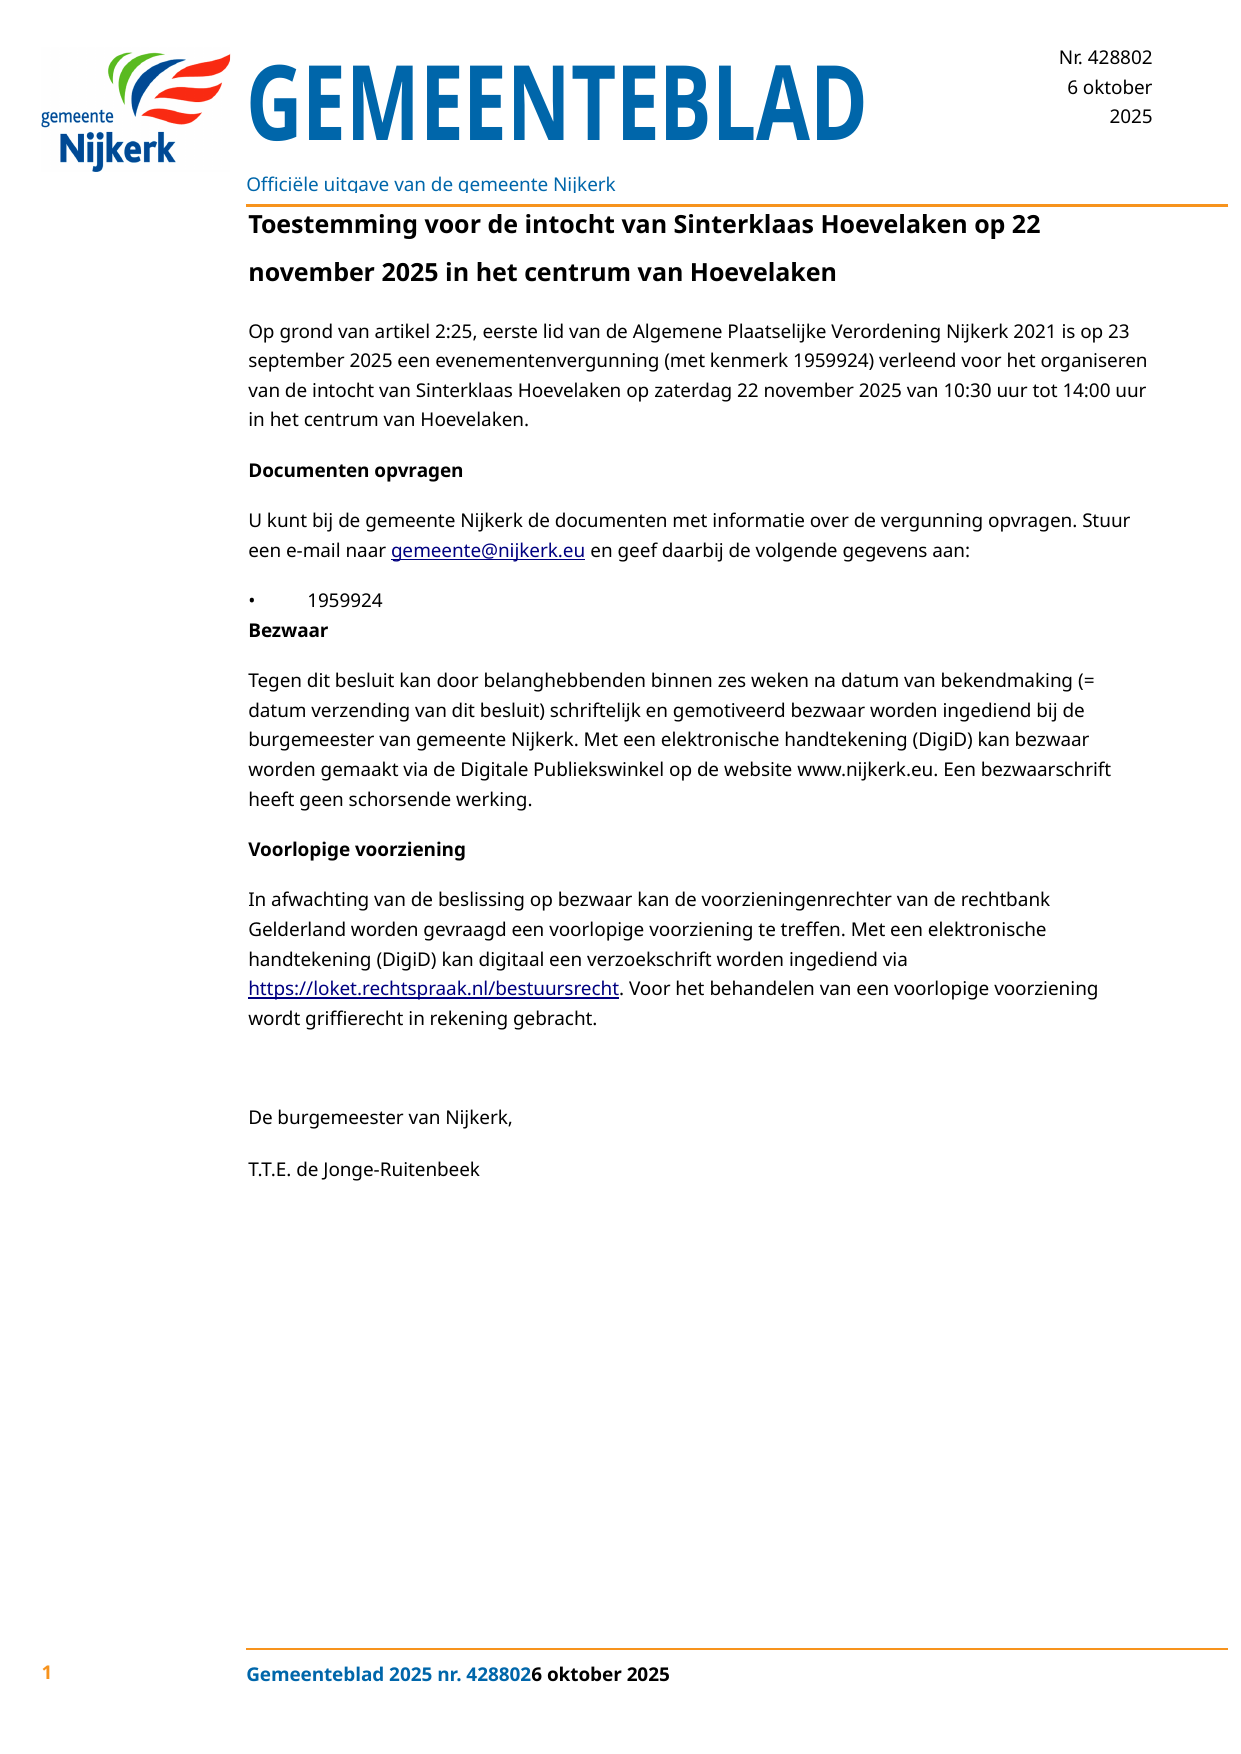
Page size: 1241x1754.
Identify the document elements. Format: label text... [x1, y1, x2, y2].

text Op grond van artikel 2:25, eerste lid van de Algemene Plaatselijke Verordening Nijkerk 2021 is op 23 september 2025 een evenementenvergunning (met kenmerk 1959924) verleend voor het organiseren van de intocht van Sinterklaas Hoevelaken op zaterdag 22 november 2025 van 10:30 uur tot 14:00 uur in het centrum van Hoevelaken. [248, 318, 1152, 432]
text Documenten opvragen [248, 457, 1152, 483]
text Bezwaar [248, 617, 1152, 643]
text Tegen dit besluit kan door belanghebbenden binnen zes weken na datum van bekendmaking (= datum verzending van dit besluit) schriftelijk en gemotiveerd bezwaar worden ingediend bij de burgemeester van gemeente Nijkerk. Met een elektronische handtekening (DigiD) kan bezwaar worden gemaakt via de Digitale Publiekswinkel op de website www.nijkerk.eu. Een bezwaarschrift heeft geen schorsende werking. [248, 667, 1152, 812]
text In afwachting van de beslissing op bezwaar kan de voorzieningenrechter van de rechtbank Gelderland worden gevraagd een voorlopige voorziening te treffen. Met een elektronische handtekening (DigiD) kan digitaal een verzoekschrift worden ingediend via https://loket.rechtspraak.nl/bestuursrecht. Voor het behandelen van een voorlopige voorziening wordt griffierecht in rekening gebracht. [248, 887, 1152, 1031]
picture [41, 47, 231, 172]
text T.T.E. de Jonge-Ruitenbeek [248, 1156, 1152, 1181]
text De burgemeester van Nijkerk, [248, 1104, 1152, 1130]
text U kunt bij de gemeente Nijkerk de documenten met informatie over de vergunning opvragen. Stuur een e-mail naar gemeente@nijkerk.eu en geef daarbij de volgende gegevens aan: [248, 507, 1152, 563]
text Toestemming voor de intocht van Sinterklaas Hoevelaken op 22 november 2025 in het centrum van Hoevelaken [248, 207, 1152, 288]
text Voorlopige voorziening [248, 836, 1152, 862]
list 1959924 [248, 587, 1152, 613]
